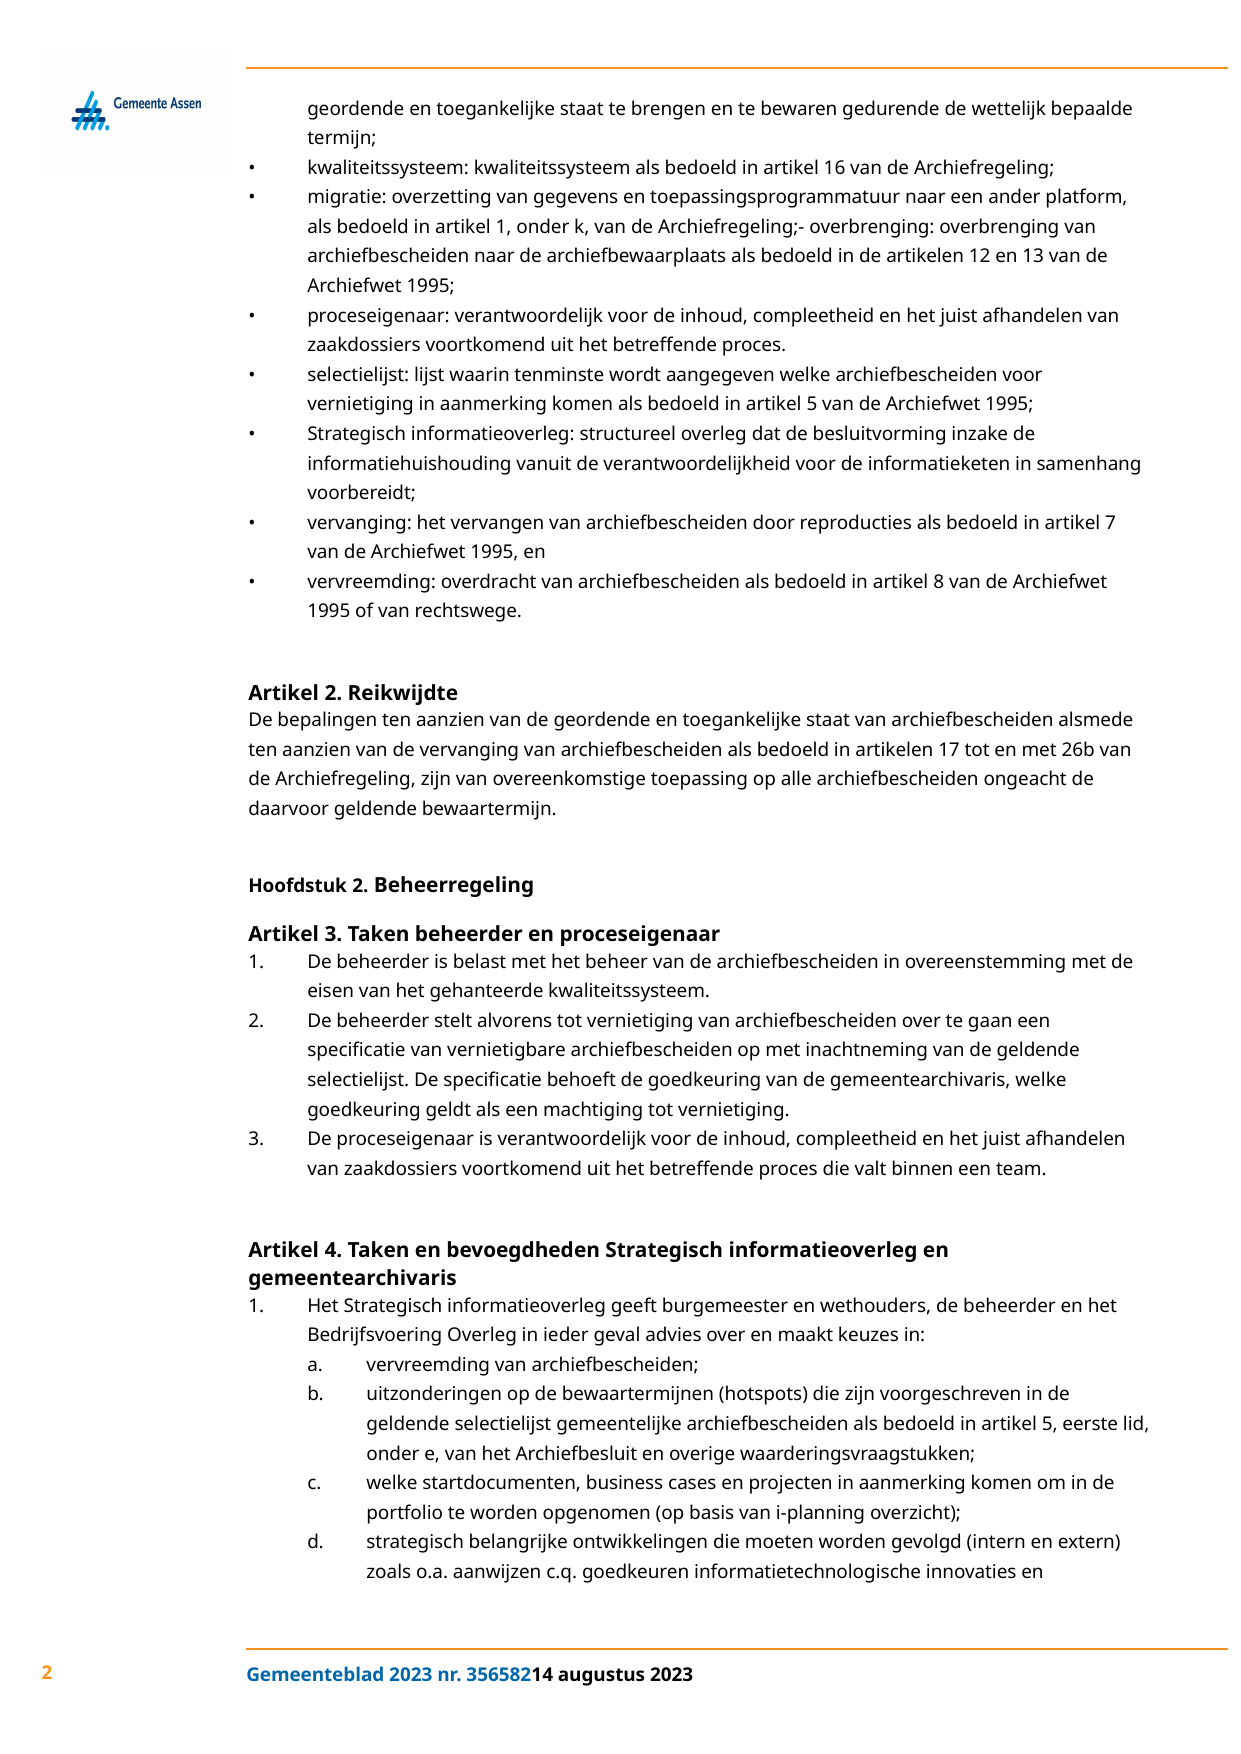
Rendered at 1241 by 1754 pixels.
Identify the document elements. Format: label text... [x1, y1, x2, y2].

list Strategisch informatieoverleg: structureel overleg dat de besluitvorming inzake de informatiehuishouding vanuit de verantwoordelijkheid voor de informatieketen in samenhang voorbereidt; [248, 420, 1152, 505]
list De beheerder is belast met het beheer van de archiefbescheiden in overeenstemming met de eisen van het gehanteerde kwaliteitssysteem. [248, 948, 1152, 1003]
list proceseigenaar: verantwoordelijk voor de inhoud, compleetheid en het juist afhandelen van zaakdossiers voortkomend uit het betreffende proces. [248, 302, 1152, 357]
list geordende en toegankelijke staat te brengen en te bewaren gedurende de wettelijk bepaalde termijn; [248, 95, 1152, 150]
list kwaliteitssysteem: kwaliteitssysteem als bedoeld in artikel 16 van de Archiefregeling; [248, 154, 1152, 180]
list De proceseigenaar is verantwoordelijk voor de inhoud, compleetheid en het juist afhandelen van zaakdossiers voortkomend uit het betreffende proces die valt binnen een team. [248, 1125, 1152, 1181]
list Het Strategisch informatieoverleg geeft burgemeester en wethouders, de beheerder en het Bedrijfsvoering Overleg in ieder geval advies over en maakt keuzes in: [248, 1292, 1152, 1347]
list De beheerder stelt alvorens tot vernietiging van archiefbescheiden over te gaan een specificatie van vernietigbare archiefbescheiden op met inachtneming van de geldende selectielijst. De specificatie behoeft de goedkeuring van de gemeentearchivaris, welke goedkeuring geldt als een machtiging tot vernietiging. [248, 1007, 1152, 1121]
list strategisch belangrijke ontwikkelingen die moeten worden gevolgd (intern en extern) zoals o.a. aanwijzen c.q. goedkeuren informatietechnologische innovaties en [307, 1528, 1152, 1584]
text Artikel 4. Taken en bevoegdheden Strategisch informatieoverleg en gemeentearchivaris [248, 1235, 1152, 1292]
list vervanging: het vervangen van archiefbescheiden door reproducties als bedoeld in artikel 7 van de Archiefwet 1995, en [248, 509, 1152, 564]
text De bepalingen ten aanzien van de geordende en toegankelijke staat van archiefbescheiden alsmede ten aanzien van de vervanging van archiefbescheiden als bedoeld in artikelen 17 tot en met 26b van de Archiefregeling, zijn van overeenkomstige toepassing op alle archiefbescheiden ongeacht de daarvoor geldende bewaartermijn. [248, 706, 1152, 821]
text Artikel 2. Reikwijdte [248, 678, 1152, 706]
list vervreemding van archiefbescheiden; [307, 1351, 1152, 1377]
list welke startdocumenten, business cases en projecten in aanmerking komen om in de portfolio te worden opgenomen (op basis van i-planning overzicht); [307, 1469, 1152, 1524]
list uitzonderingen op de bewaartermijnen (hotspots) die zijn voorgeschreven in de geldende selectielijst gemeentelijke archiefbescheiden als bedoeld in artikel 5, eerste lid, onder e, van het Archiefbesluit en overige waarderingsvraagstukken; [307, 1381, 1152, 1465]
list selectielijst: lijst waarin tenminste wordt aangegeven welke archiefbescheiden voor vernietiging in aanmerking komen als bedoeld in artikel 5 van de Archiefwet 1995; [248, 361, 1152, 416]
picture [41, 47, 231, 172]
list vervreemding: overdracht van archiefbescheiden als bedoeld in artikel 8 van de Archiefwet 1995 of van rechtswege. [248, 568, 1152, 623]
text Hoofdstuk 2. Beheerregeling [248, 870, 1152, 898]
text Artikel 3. Taken beheerder en proceseigenaar [248, 919, 1152, 948]
list migratie: overzetting van gegevens en toepassingsprogrammatuur naar een ander platform, als bedoeld in artikel 1, onder k, van de Archiefregeling;- overbrenging: overbrenging van archiefbescheiden naar de archiefbewaarplaats als bedoeld in de artikelen 12 en 13 van de Archiefwet 1995; [248, 183, 1152, 298]
